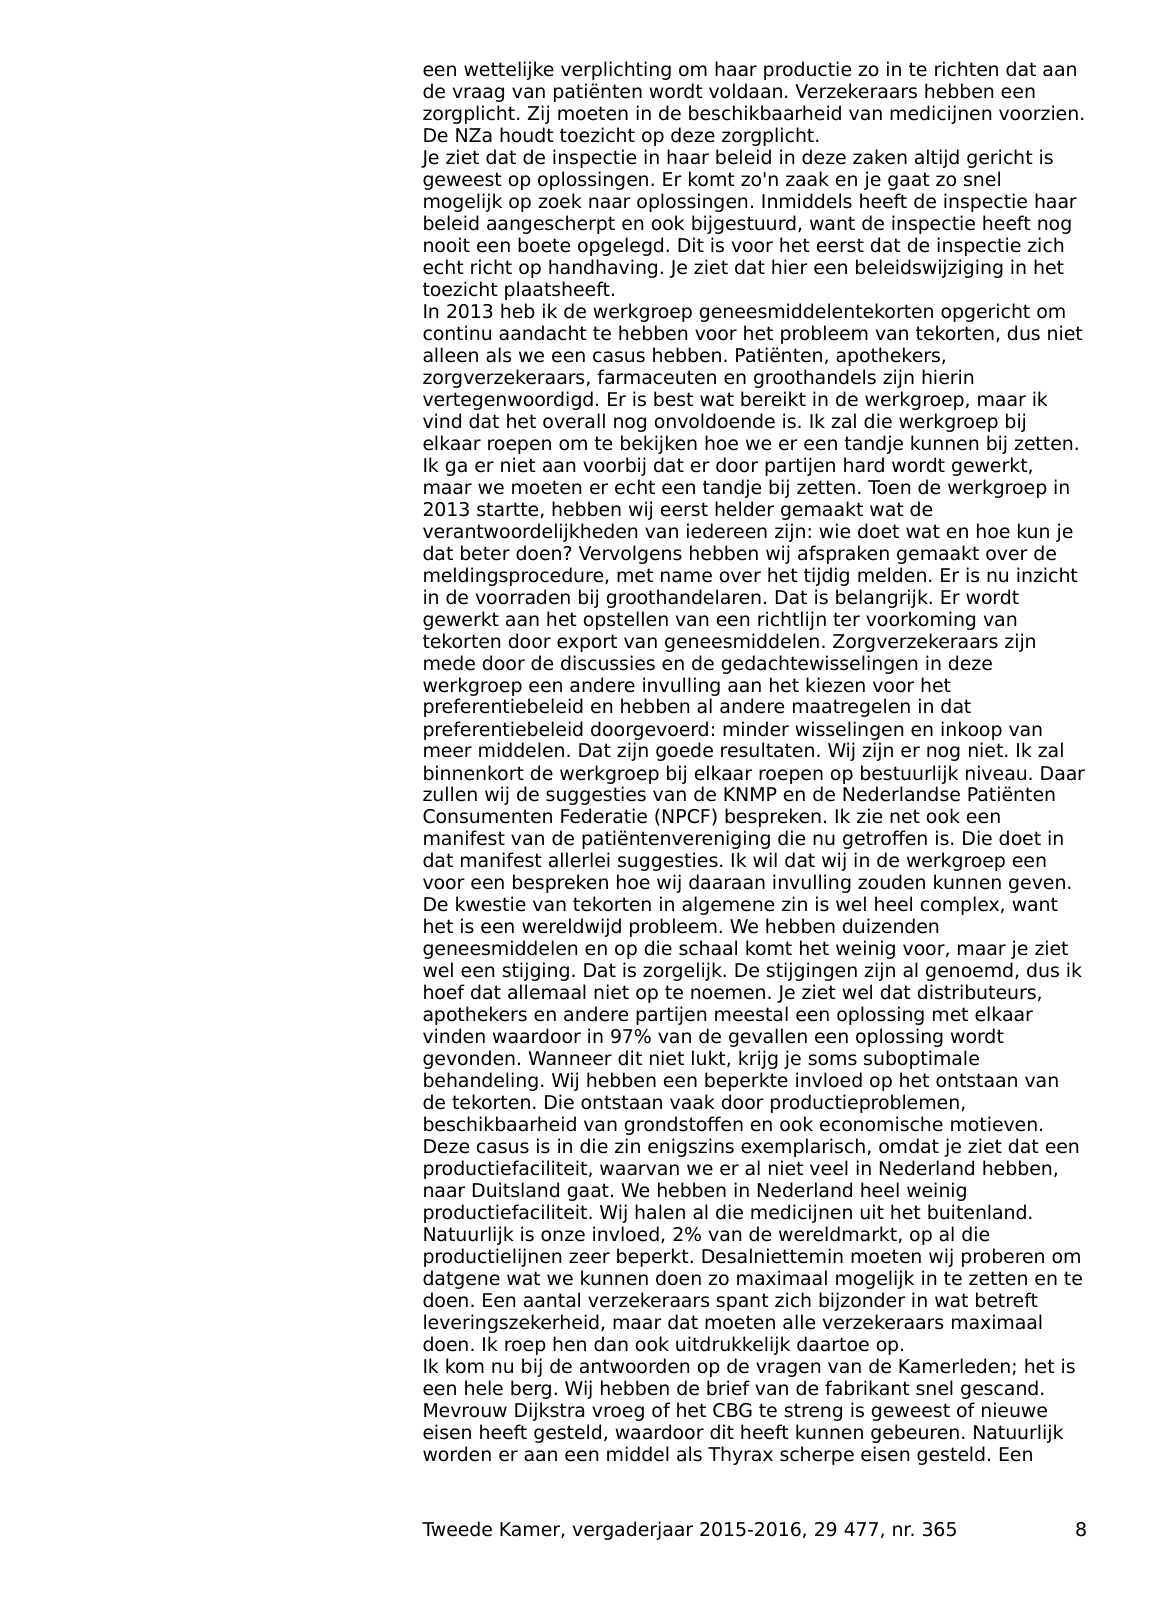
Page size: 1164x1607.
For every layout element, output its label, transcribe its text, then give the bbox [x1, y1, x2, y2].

text Je ziet dat de inspectie in haar beleid in deze zaken altijd gericht is geweest op oplossingen. Er komt zo'n zaak en je gaat zo snel mogelijk op zoek naar oplossingen. Inmiddels heeft de inspectie haar beleid aangescherpt en ook bijgestuurd, want de inspectie heeft nog nooit een boete opgelegd. Dit is voor het eerst dat de inspectie zich echt richt op handhaving. Je ziet dat hier een beleidswijziging in het toezicht plaatsheeft. [422, 147, 1087, 301]
text De kwestie van tekorten in algemene zin is wel heel complex, want het is een wereldwijd probleem. We hebben duizenden geneesmiddelen en op die schaal komt het weinig voor, maar je ziet wel een stijging. Dat is zorgelijk. De stijgingen zijn al genoemd, dus ik hoef dat allemaal niet op te noemen. Je ziet wel dat distributeurs, apothekers en andere partijen meestal een oplossing met elkaar vinden waardoor in 97% van de gevallen een oplossing wordt gevonden. Wanneer dit niet lukt, krijg je soms suboptimale behandeling. Wij hebben een beperkte invloed op het ontstaan van de tekorten. Die ontstaan vaak door productieproblemen, beschikbaarheid van grondstoffen en ook economische motieven. Deze casus is in die zin enigszins exemplarisch, omdat je ziet dat een productiefaciliteit, waarvan we er al niet veel in Nederland hebben, naar Duitsland gaat. We hebben in Nederland heel weinig productiefaciliteit. Wij halen al die medicijnen uit het buitenland. Natuurlijk is onze invloed, 2% van de wereldmarkt, op al die productielijnen zeer beperkt. Desalniettemin moeten wij proberen om datgene wat we kunnen doen zo maximaal mogelijk in te zetten en te doen. Een aantal verzekeraars spant zich bijzonder in wat betreft leveringszekerheid, maar dat moeten alle verzekeraars maximaal doen. Ik roep hen dan ook uitdrukkelijk daartoe op. [422, 894, 1087, 1356]
text een wettelijke verplichting om haar productie zo in te richten dat aan de vraag van patiënten wordt voldaan. Verzekeraars hebben een zorgplicht. Zij moeten in de beschikbaarheid van medicijnen voorzien. De NZa houdt toezicht op deze zorgplicht. [422, 59, 1087, 147]
text In 2013 heb ik de werkgroep geneesmiddelentekorten opgericht om continu aandacht te hebben voor het probleem van tekorten, dus niet alleen als we een casus hebben. Patiënten, apothekers, zorgverzekeraars, farmaceuten en groothandels zijn hierin vertegenwoordigd. Er is best wat bereikt in de werkgroep, maar ik vind dat het overall nog onvoldoende is. Ik zal die werkgroep bij elkaar roepen om te bekijken hoe we er een tandje kunnen bij zetten. Ik ga er niet aan voorbij dat er door partijen hard wordt gewerkt, maar we moeten er echt een tandje bij zetten. Toen de werkgroep in 2013 startte, hebben wij eerst helder gemaakt wat de verantwoordelijkheden van iedereen zijn: wie doet wat en hoe kun je dat beter doen? Vervolgens hebben wij afspraken gemaakt over de meldingsprocedure, met name over het tijdig melden. Er is nu inzicht in de voorraden bij groothandelaren. Dat is belangrijk. Er wordt gewerkt aan het opstellen van een richtlijn ter voorkoming van tekorten door export van geneesmiddelen. Zorgverzekeraars zijn mede door de discussies en de gedachtewisselingen in deze werkgroep een andere invulling aan het kiezen voor het preferentiebeleid en hebben al andere maatregelen in dat preferentiebeleid doorgevoerd: minder wisselingen en inkoop van meer middelen. Dat zijn goede resultaten. Wij zijn er nog niet. Ik zal binnenkort de werkgroep bij elkaar roepen op bestuurlijk niveau. Daar zullen wij de suggesties van de KNMP en de Nederlandse Patiënten Consumenten Federatie (NPCF) bespreken. Ik zie net ook een manifest van de patiëntenvereniging die nu getroffen is. Die doet in dat manifest allerlei suggesties. Ik wil dat wij in de werkgroep een voor een bespreken hoe wij daaraan invulling zouden kunnen geven. [422, 301, 1087, 894]
text Ik kom nu bij de antwoorden op de vragen van de Kamerleden; het is een hele berg. Wij hebben de brief van de fabrikant snel gescand. Mevrouw Dijkstra vroeg of het CBG te streng is geweest of nieuwe eisen heeft gesteld, waardoor dit heeft kunnen gebeuren. Natuurlijk worden er aan een middel als Thyrax scherpe eisen gesteld. Een [422, 1356, 1087, 1466]
